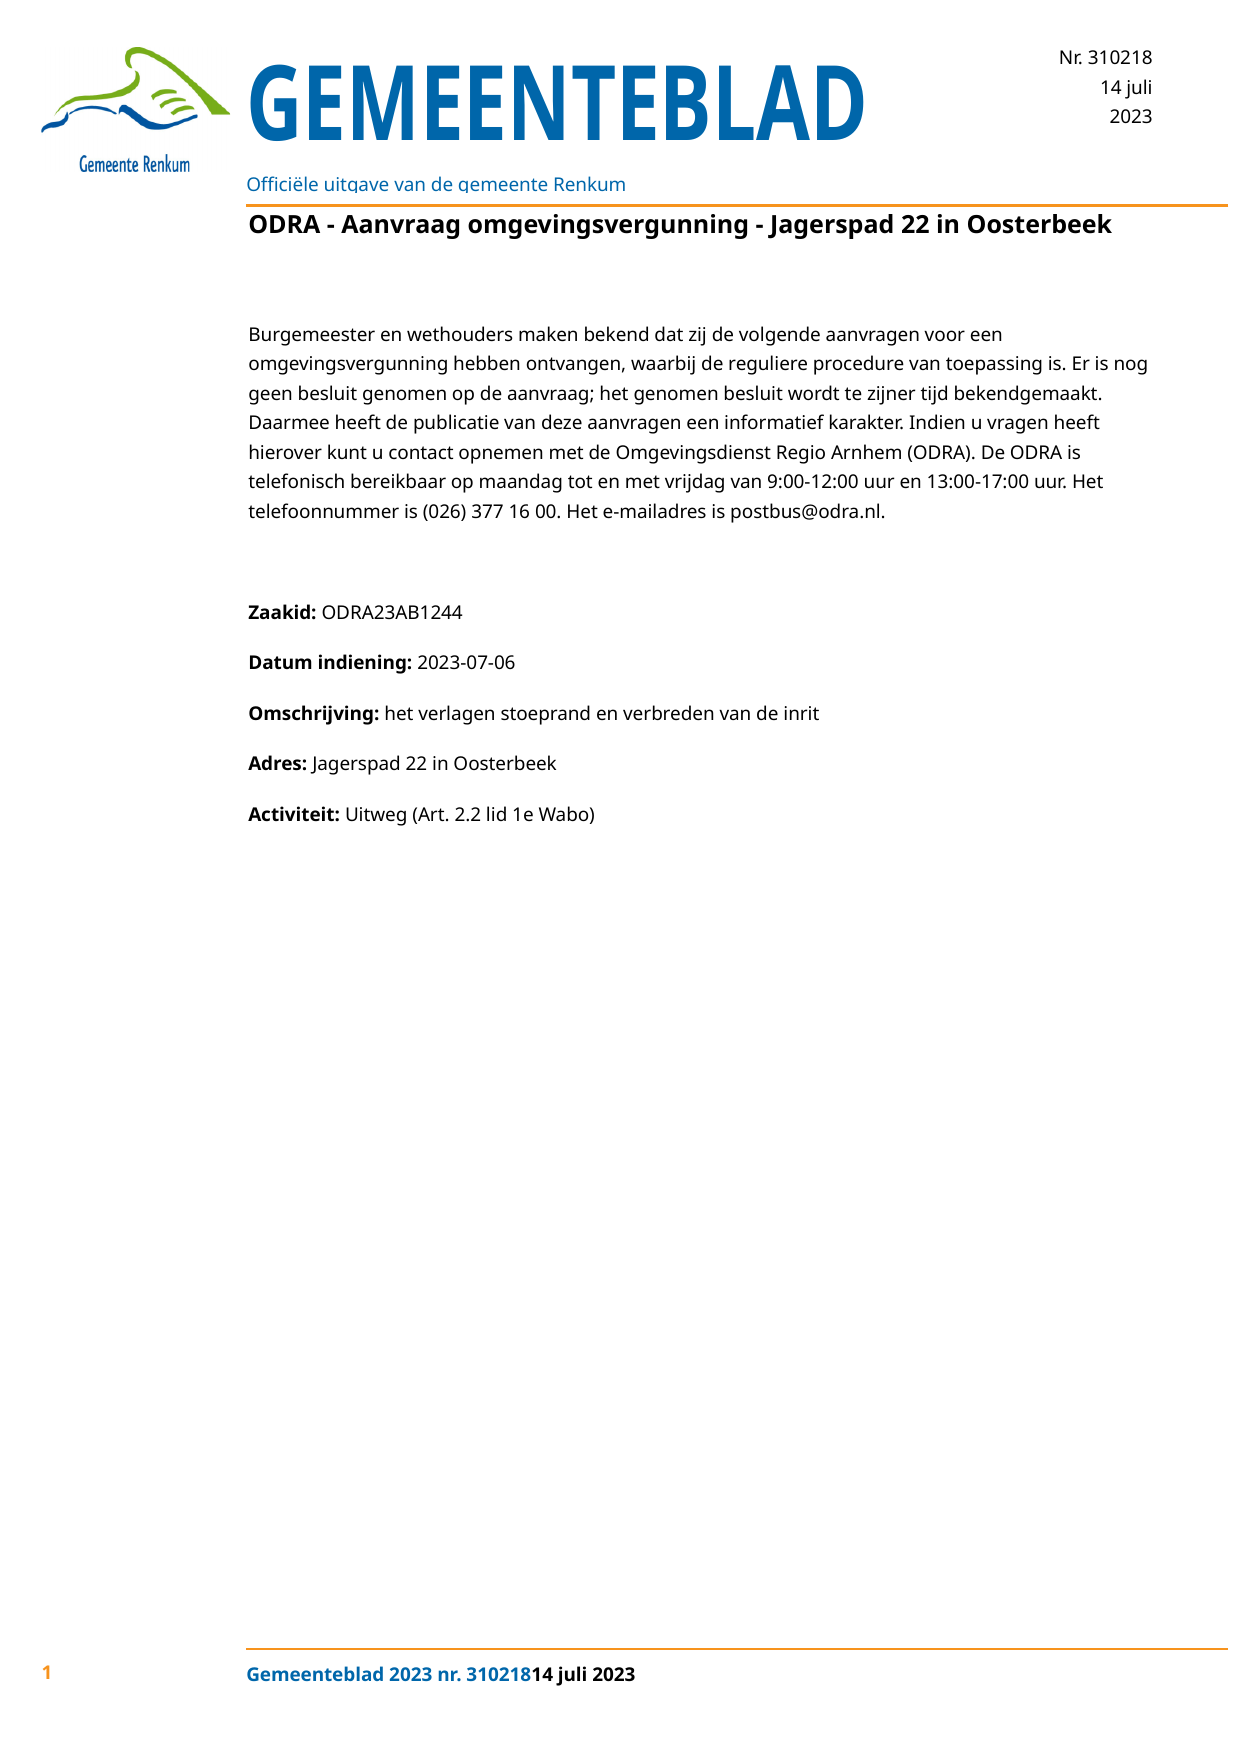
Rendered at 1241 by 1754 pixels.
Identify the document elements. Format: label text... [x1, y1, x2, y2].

text Omschrijving: het verlagen stoeprand en verbreden van de inrit [248, 700, 1152, 726]
text Burgemeester en wethouders maken bekend dat zij de volgende aanvragen voor een omgevingsvergunning hebben ontvangen, waarbij de reguliere procedure van toepassing is. Er is nog geen besluit genomen op de aanvraag; het genomen besluit wordt te zijner tijd bekendgemaakt. Daarmee heeft de publicatie van deze aanvragen een informatief karakter. Indien u vragen heeft hierover kunt u contact opnemen met de Omgevingsdienst Regio Arnhem (ODRA). De ODRA is telefonisch bereikbaar op maandag tot en met vrijdag van 9:00-12:00 uur en 13:00-17:00 uur. Het telefoonnummer is (026) 377 16 00. Het e-mailadres is postbus@odra.nl. [248, 321, 1152, 524]
text Zaakid: ODRA23AB1244 [248, 599, 1152, 625]
picture [41, 47, 231, 172]
text Adres: Jagerspad 22 in Oosterbeek [248, 750, 1152, 776]
text Datum indiening: 2023-07-06 [248, 649, 1152, 675]
text ODRA - Aanvraag omgevingsvergunning - Jagerspad 22 in Oosterbeek [248, 207, 1152, 241]
text Activiteit: Uitweg (Art. 2.2 lid 1e Wabo) [248, 801, 1152, 826]
